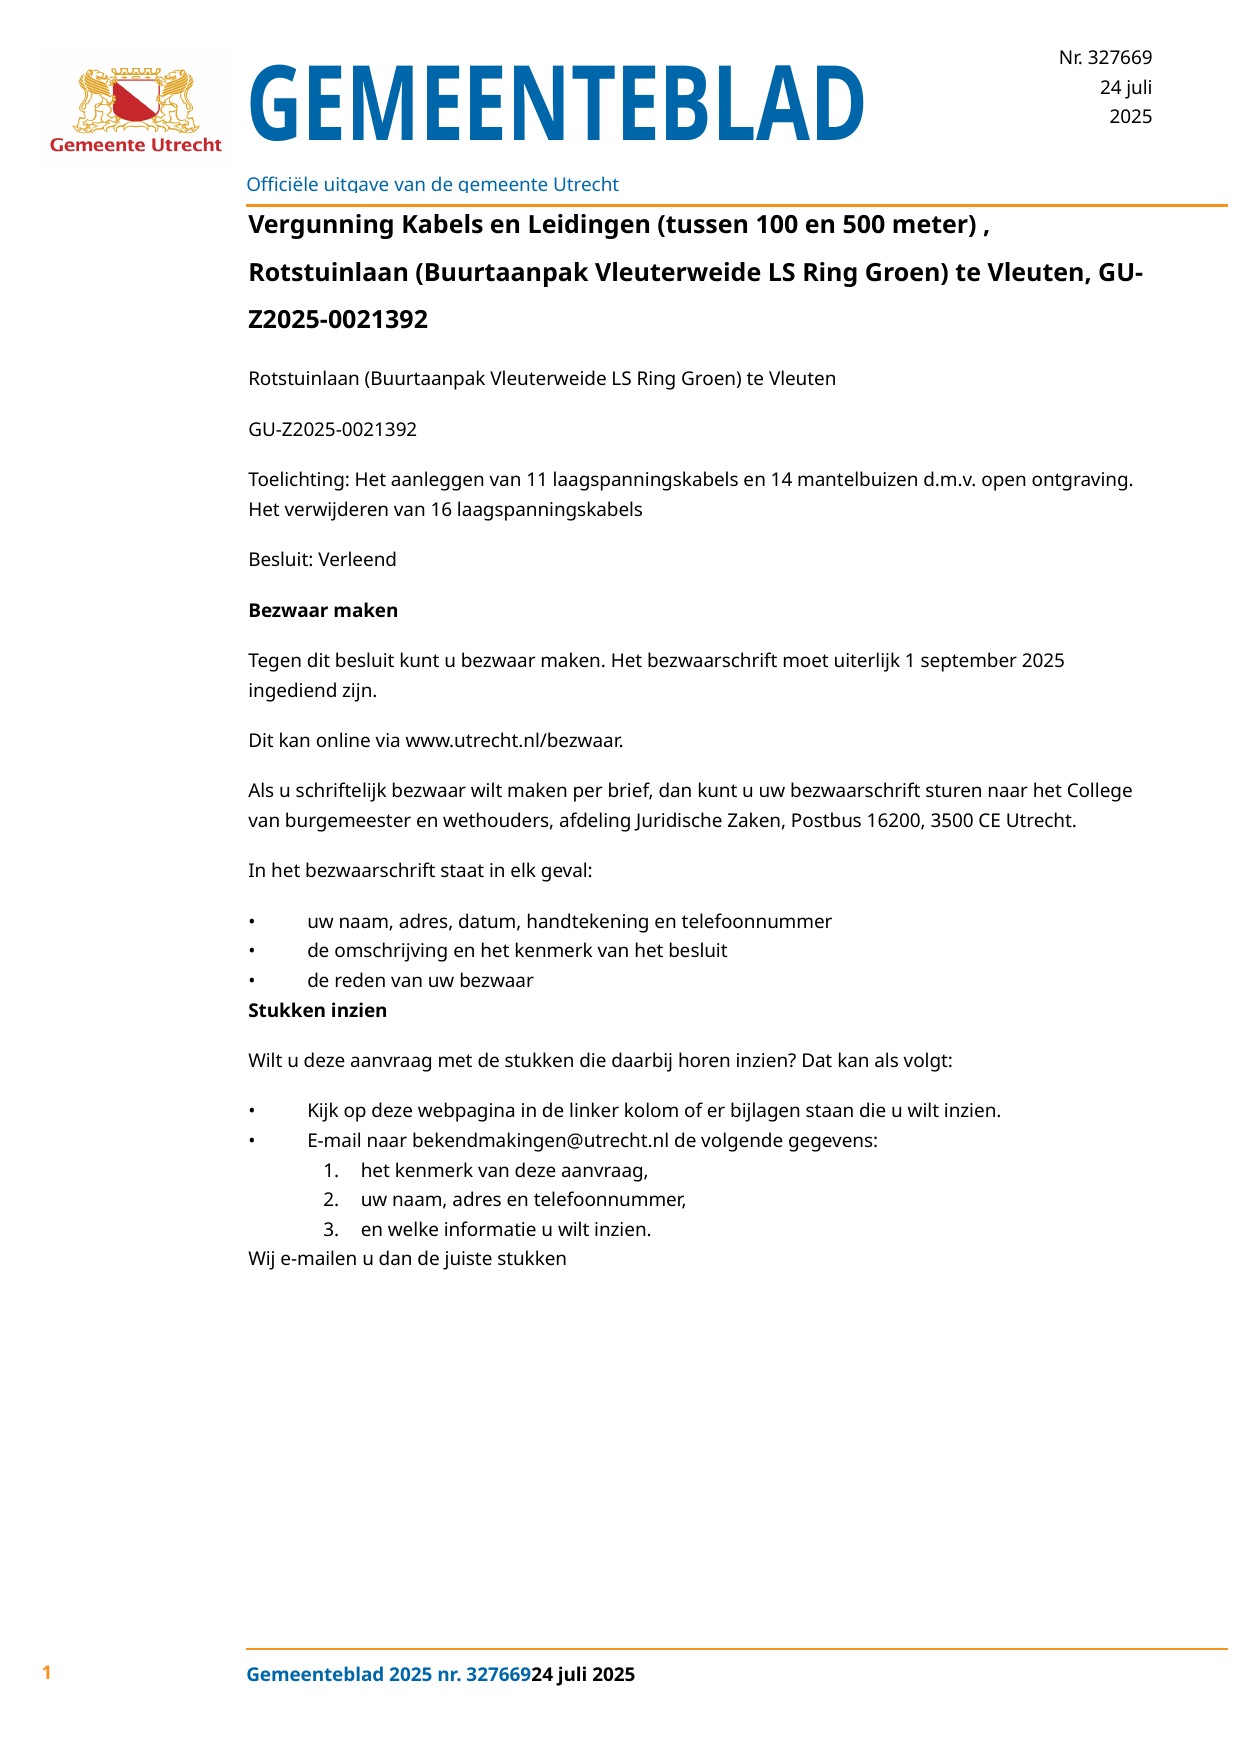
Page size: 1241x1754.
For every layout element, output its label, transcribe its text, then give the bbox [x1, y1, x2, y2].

text Wilt u deze aanvraag met de stukken die daarbij horen inzien? Dat kan als volgt: [248, 1047, 1152, 1073]
list het kenmerk van deze aanvraag, [323, 1157, 1152, 1182]
text Als u schriftelijk bezwaar wilt maken per brief, dan kunt u uw bezwaarschrift sturen naar het College van burgemeester en wethouders, afdeling Juridische Zaken, Postbus 16200, 3500 CE Utrecht. [248, 778, 1152, 833]
text Rotstuinlaan (Buurtaanpak Vleuterweide LS Ring Groen) te Vleuten [248, 366, 1152, 391]
list Kijk op deze webpagina in de linker kolom of er bijlagen staan die u wilt inzien. [248, 1098, 1152, 1123]
text Vergunning Kabels en Leidingen (tussen 100 en 500 meter) , Rotstuinlaan (Buurtaanpak Vleuterweide LS Ring Groen) te Vleuten, GU-Z2025-0021392 [248, 207, 1152, 336]
list de omschrijving en het kenmerk van het besluit [248, 938, 1152, 963]
list uw naam, adres en telefoonnummer, [323, 1186, 1152, 1212]
text Besluit: Verleend [248, 546, 1152, 572]
list uw naam, adres, datum, handtekening en telefoonnummer [248, 908, 1152, 934]
picture [41, 47, 231, 172]
text Wij e-mailen u dan de juiste stukken [248, 1246, 1152, 1271]
list en welke informatie u wilt inzien. [323, 1216, 1152, 1242]
list de reden van uw bezwaar [248, 967, 1152, 993]
text Stukken inzien [248, 997, 1152, 1022]
text In het bezwaarschrift staat in elk geval: [248, 858, 1152, 883]
list E-mail naar bekendmakingen@utrecht.nl de volgende gegevens: [248, 1127, 1152, 1153]
text Bezwaar maken [248, 597, 1152, 622]
text Dit kan online via www.utrecht.nl/bezwaar. [248, 727, 1152, 753]
text GU-Z2025-0021392 [248, 416, 1152, 442]
text Toelichting: Het aanleggen van 11 laagspanningskabels en 14 mantelbuizen d.m.v. open ontgraving. Het verwijderen van 16 laagspanningskabels [248, 466, 1152, 522]
text Tegen dit besluit kunt u bezwaar maken. Het bezwaarschrift moet uiterlijk 1 september 2025 ingediend zijn. [248, 647, 1152, 702]
